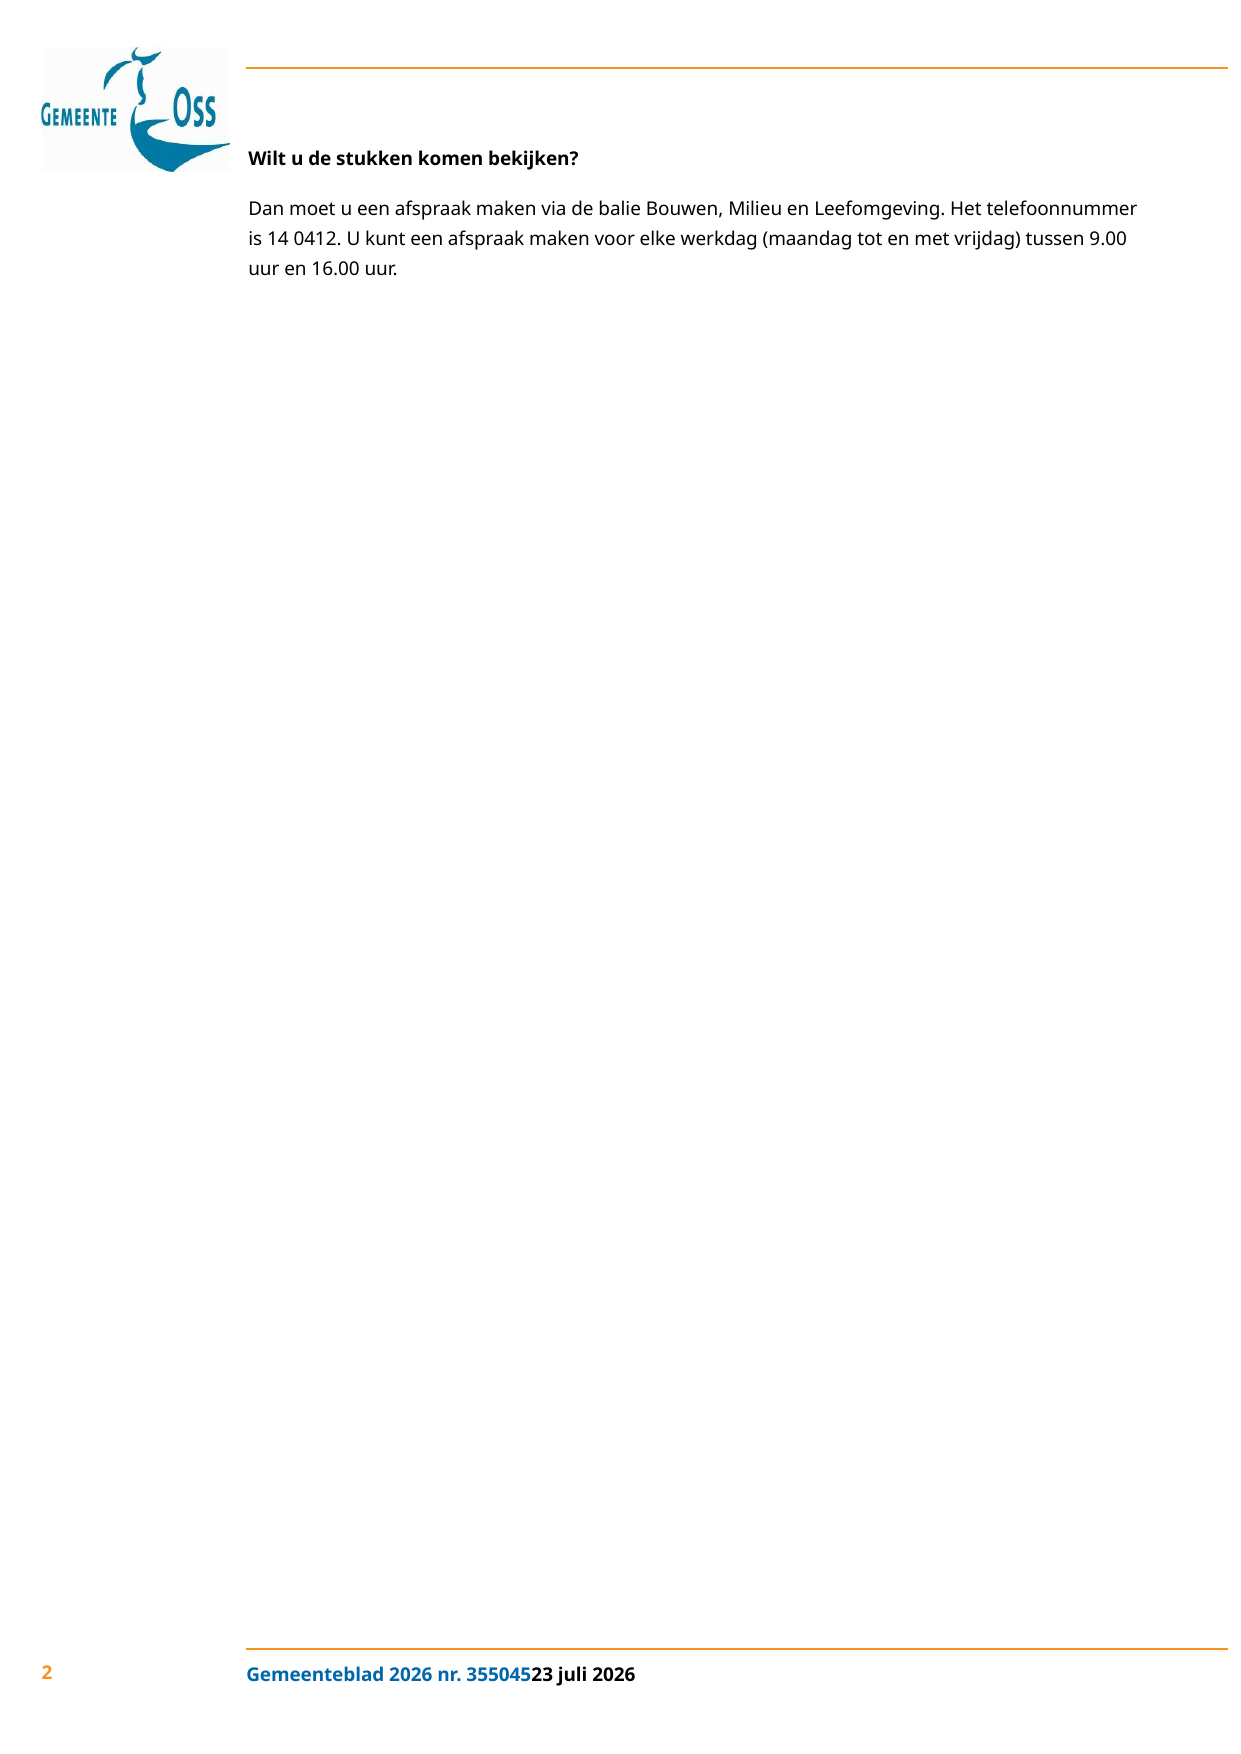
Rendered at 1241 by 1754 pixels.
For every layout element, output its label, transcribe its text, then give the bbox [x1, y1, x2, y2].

text Wilt u de stukken komen bekijken? [248, 145, 1152, 171]
text Dan moet u een afspraak maken via de balie Bouwen, Milieu en Leefomgeving. Het telefoonnummer is 14 0412. U kunt een afspraak maken voor elke werkdag (maandag tot en met vrijdag) tussen 9.00 uur en 16.00 uur. [248, 196, 1152, 281]
picture [41, 47, 231, 172]
